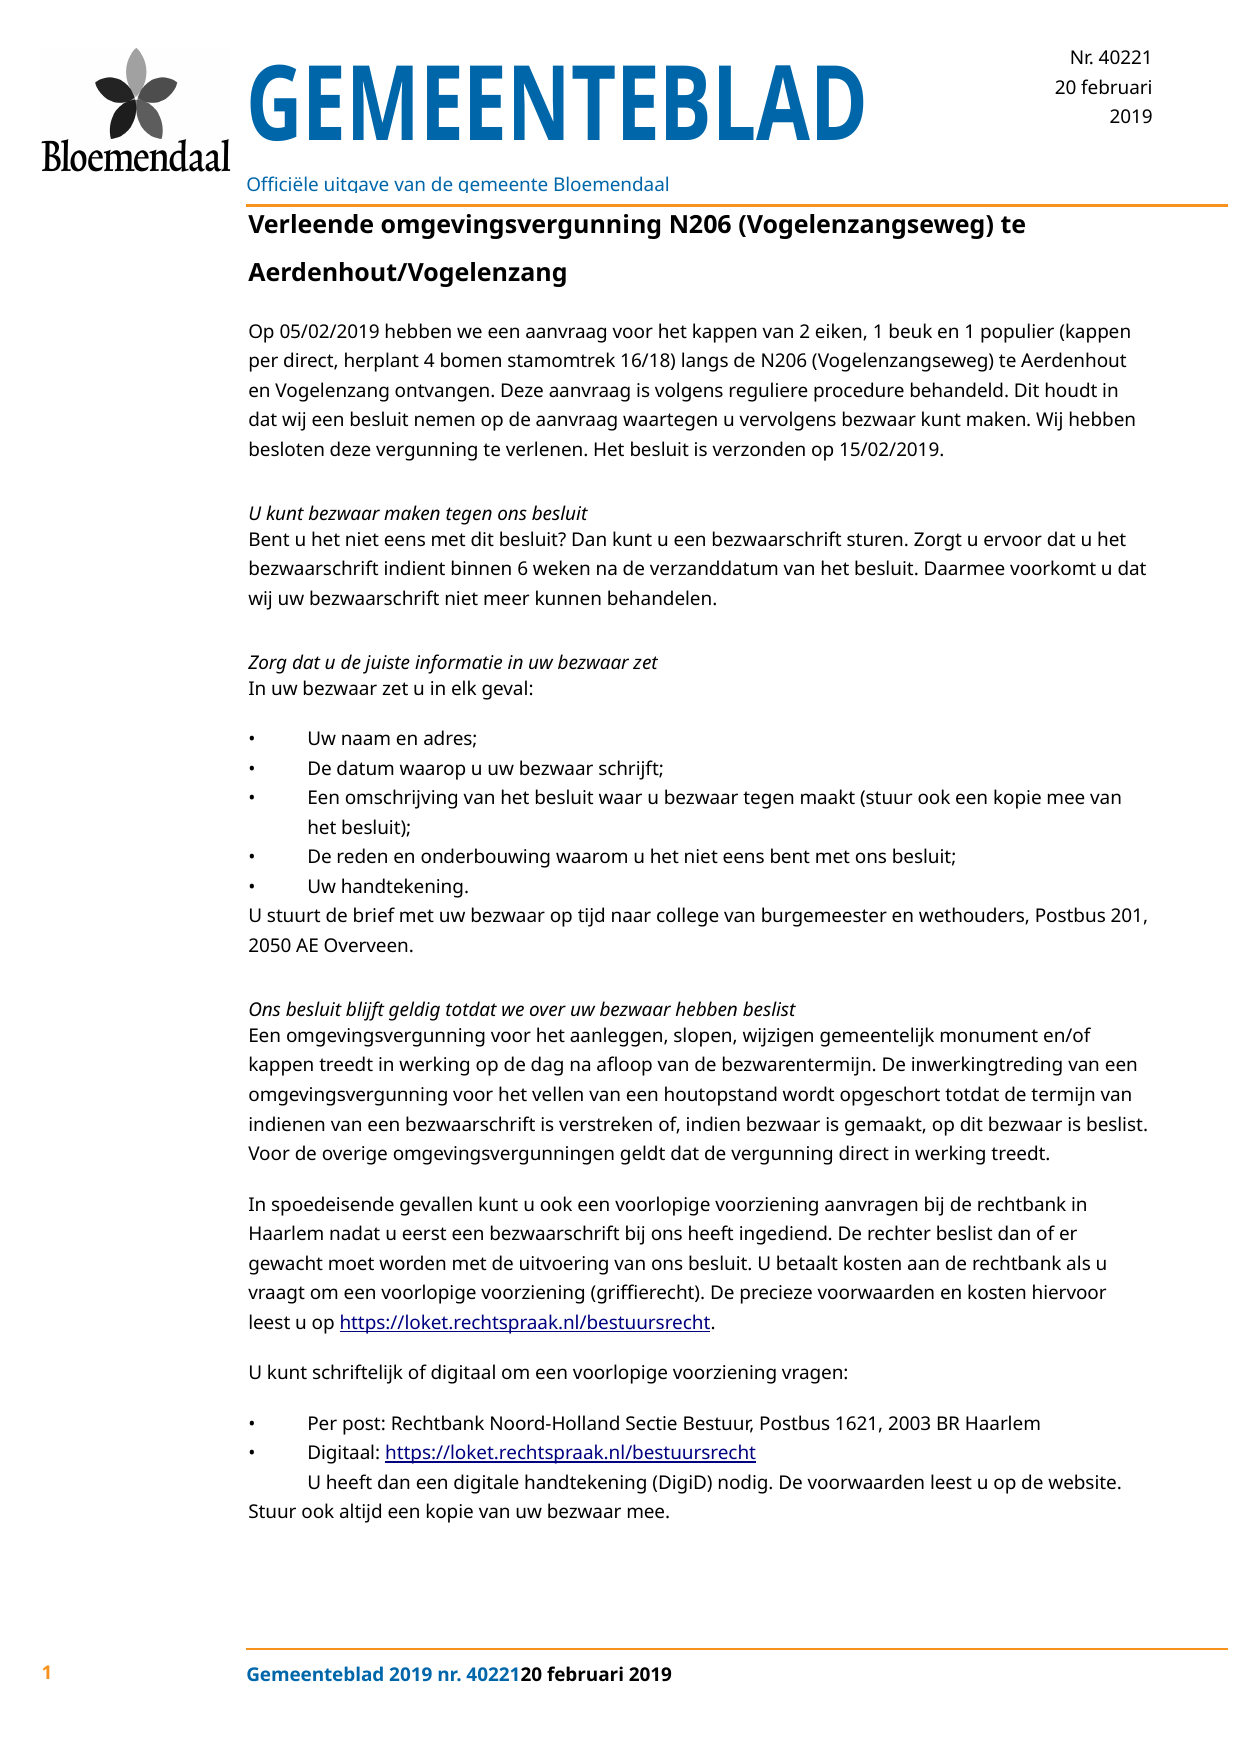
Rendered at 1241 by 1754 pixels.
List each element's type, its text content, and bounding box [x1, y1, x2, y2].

list Een omschrijving van het besluit waar u bezwaar tegen maakt (stuur ook een kopie mee van het besluit); [248, 784, 1152, 840]
text U kunt schriftelijk of digitaal om een voorlopige voorziening vragen: [248, 1359, 1152, 1385]
text U stuurt de brief met uw bezwaar op tijd naar college van burgemeester en wethouders, Postbus 201, 2050 AE Overveen. [248, 903, 1152, 958]
text Op 05/02/2019 hebben we een aanvraag voor het kappen van 2 eiken, 1 beuk en 1 populier (kappen per direct, herplant 4 bomen stamomtrek 16/18) langs de N206 (Vogelenzangseweg) te Aerdenhout en Vogelenzang ontvangen. Deze aanvraag is volgens reguliere procedure behandeld. Dit houdt in dat wij een besluit nemen op de aanvraag waartegen u vervolgens bezwaar kunt maken. Wij hebben besloten deze vergunning te verlenen. Het besluit is verzonden op 15/02/2019. [248, 318, 1152, 462]
text In uw bezwaar zet u in elk geval: [248, 675, 1152, 701]
text U kunt bezwaar maken tegen ons besluit [248, 500, 1152, 526]
list Digitaal: https://loket.rechtspraak.nl/bestuursrecht [248, 1439, 1152, 1465]
text Zorg dat u de juiste informatie in uw bezwaar zet [248, 649, 1152, 675]
list Uw handtekening. [248, 873, 1152, 899]
picture [41, 47, 231, 172]
text In spoedeisende gevallen kunt u ook een voorlopige voorziening aanvragen bij de rechtbank in Haarlem nadat u eerst een bezwaarschrift bij ons heeft ingediend. De rechter beslist dan of er gewacht moet worden met de uitvoering van ons besluit. U betaalt kosten aan de rechtbank als u vraagt om een voorlopige voorziening (griffierecht). De precieze voorwaarden en kosten hiervoor leest u op https://loket.rechtspraak.nl/bestuursrecht. [248, 1191, 1152, 1335]
list De datum waarop u uw bezwaar schrijft; [248, 755, 1152, 781]
list De reden en onderbouwing waarom u het niet eens bent met ons besluit; [248, 843, 1152, 869]
text Een omgevingsvergunning voor het aanleggen, slopen, wijzigen gemeentelijk monument en/of kappen treedt in werking op de dag na afloop van de bezwarentermijn. De inwerkingtreding van een omgevingsvergunning voor het vellen van een houtopstand wordt opgeschort totdat de termijn van indienen van een bezwaarschrift is verstreken of, indien bezwaar is gemaakt, op dit bezwaar is beslist. Voor de overige omgevingsvergunningen geldt dat de vergunning direct in werking treedt. [248, 1022, 1152, 1166]
list U heeft dan een digitale handtekening (DigiD) nodig. De voorwaarden leest u op de website. [248, 1469, 1152, 1495]
text Stuur ook altijd een kopie van uw bezwaar mee. [248, 1499, 1152, 1524]
text Bent u het niet eens met dit besluit? Dan kunt u een bezwaarschrift sturen. Zorgt u ervoor dat u het bezwaarschrift indient binnen 6 weken na de verzanddatum van het besluit. Daarmee voorkomt u dat wij uw bezwaarschrift niet meer kunnen behandelen. [248, 526, 1152, 611]
text Ons besluit blijft geldig totdat we over uw bezwaar hebben beslist [248, 996, 1152, 1022]
text Verleende omgevingsvergunning N206 (Vogelenzangseweg) te Aerdenhout/Vogelenzang [248, 207, 1152, 288]
list Uw naam en adres; [248, 725, 1152, 751]
list Per post: Rechtbank Noord-Holland Sectie Bestuur, Postbus 1621, 2003 BR Haarlem [248, 1410, 1152, 1436]
